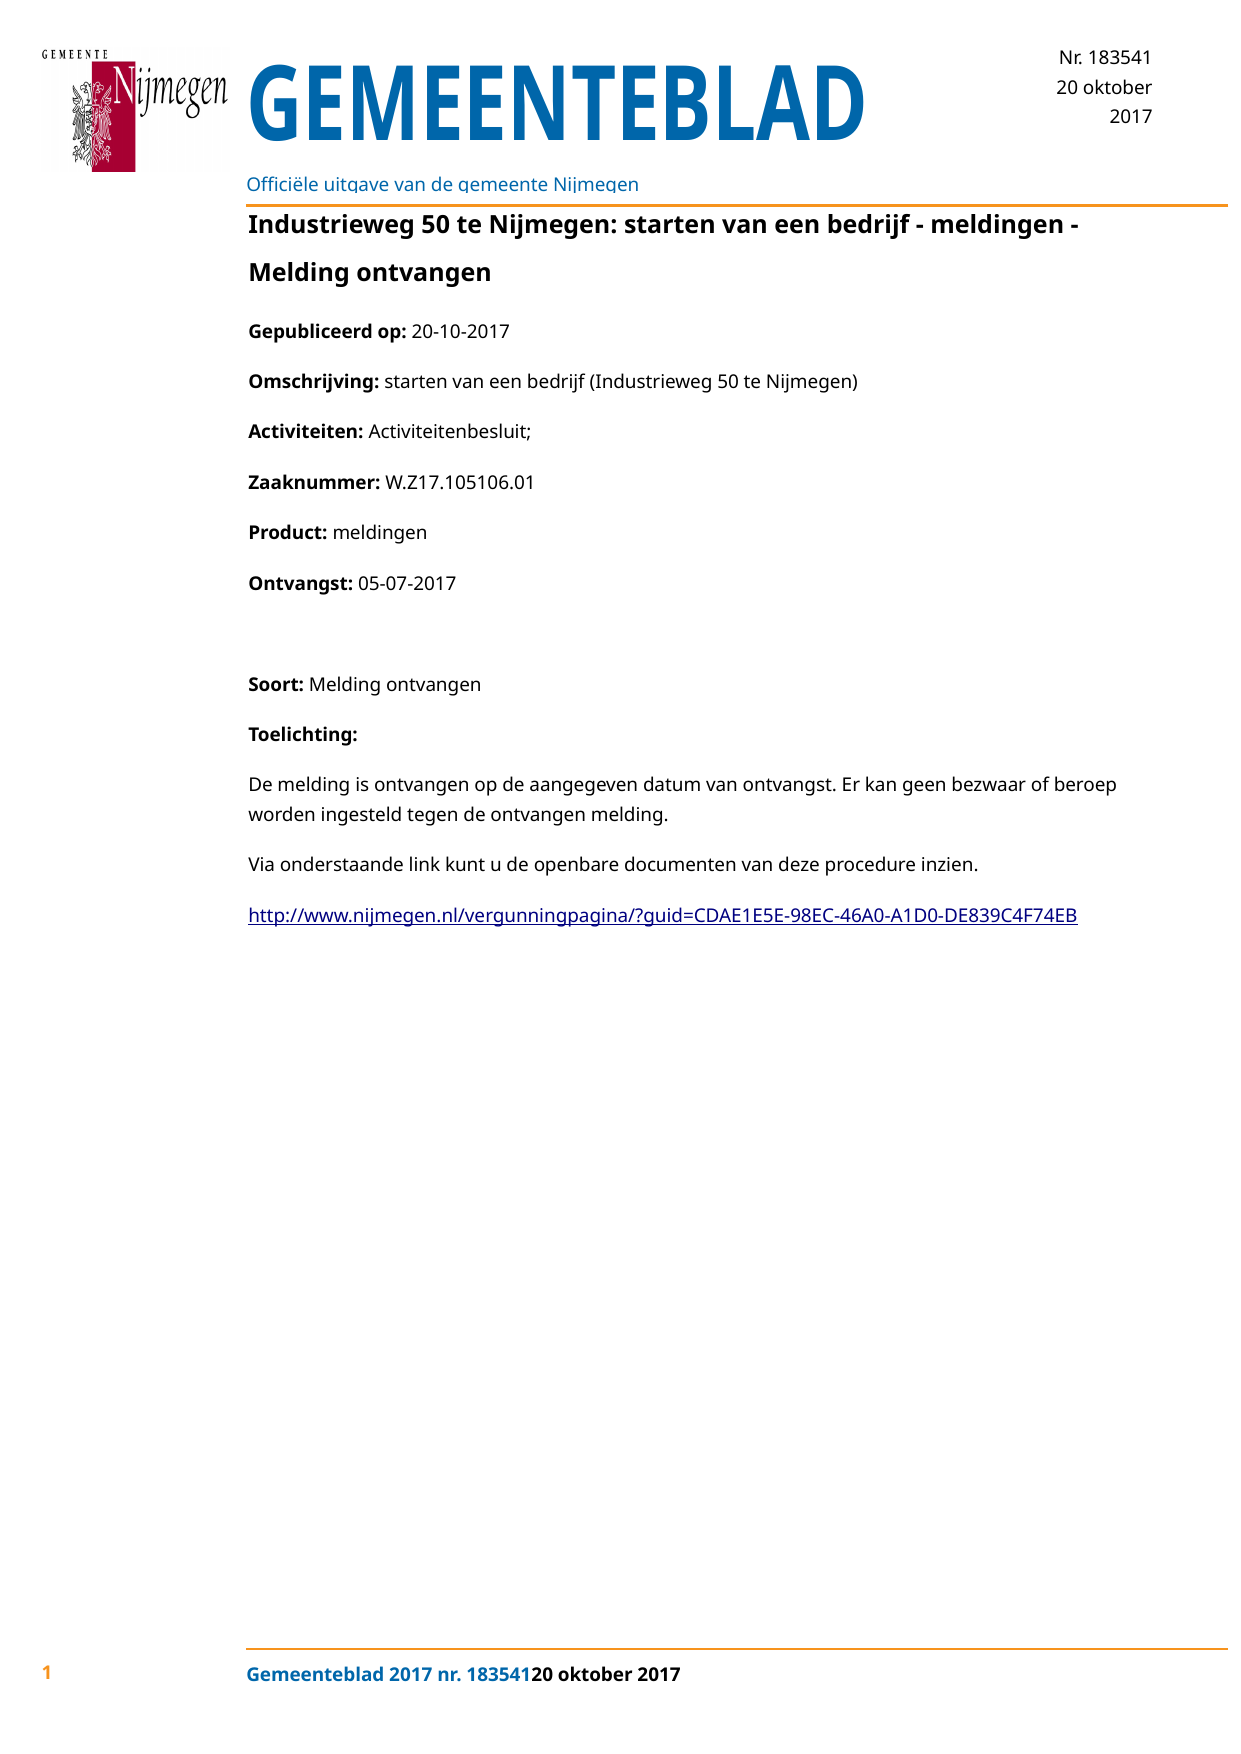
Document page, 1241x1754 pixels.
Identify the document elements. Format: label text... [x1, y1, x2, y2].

text Product: meldingen [248, 519, 1152, 545]
text Omschrijving: starten van een bedrijf (Industrieweg 50 te Nijmegen) [248, 368, 1152, 394]
text Gepubliceerd op: 20-10-2017 [248, 318, 1152, 344]
picture [41, 47, 231, 172]
text Via onderstaande link kunt u de openbare documenten van deze procedure inzien. [248, 852, 1152, 877]
text Ontvangst: 05-07-2017 [248, 570, 1152, 596]
text Activiteiten: Activiteitenbesluit; [248, 419, 1152, 444]
text Zaaknummer: W.Z17.105106.01 [248, 469, 1152, 495]
text Industrieweg 50 te Nijmegen: starten van een bedrijf - meldingen - Melding ontvangen [248, 207, 1152, 288]
text http://www.nijmegen.nl/vergunningpagina/?guid=CDAE1E5E-98EC-46A0-A1D0-DE839C4F74EB [248, 902, 1152, 928]
text Soort: Melding ontvangen [248, 671, 1152, 697]
text Toelichting: [248, 721, 1152, 747]
text De melding is ontvangen op de aangegeven datum van ontvangst. Er kan geen bezwaar of beroep worden ingesteld tegen de ontvangen melding. [248, 772, 1152, 827]
